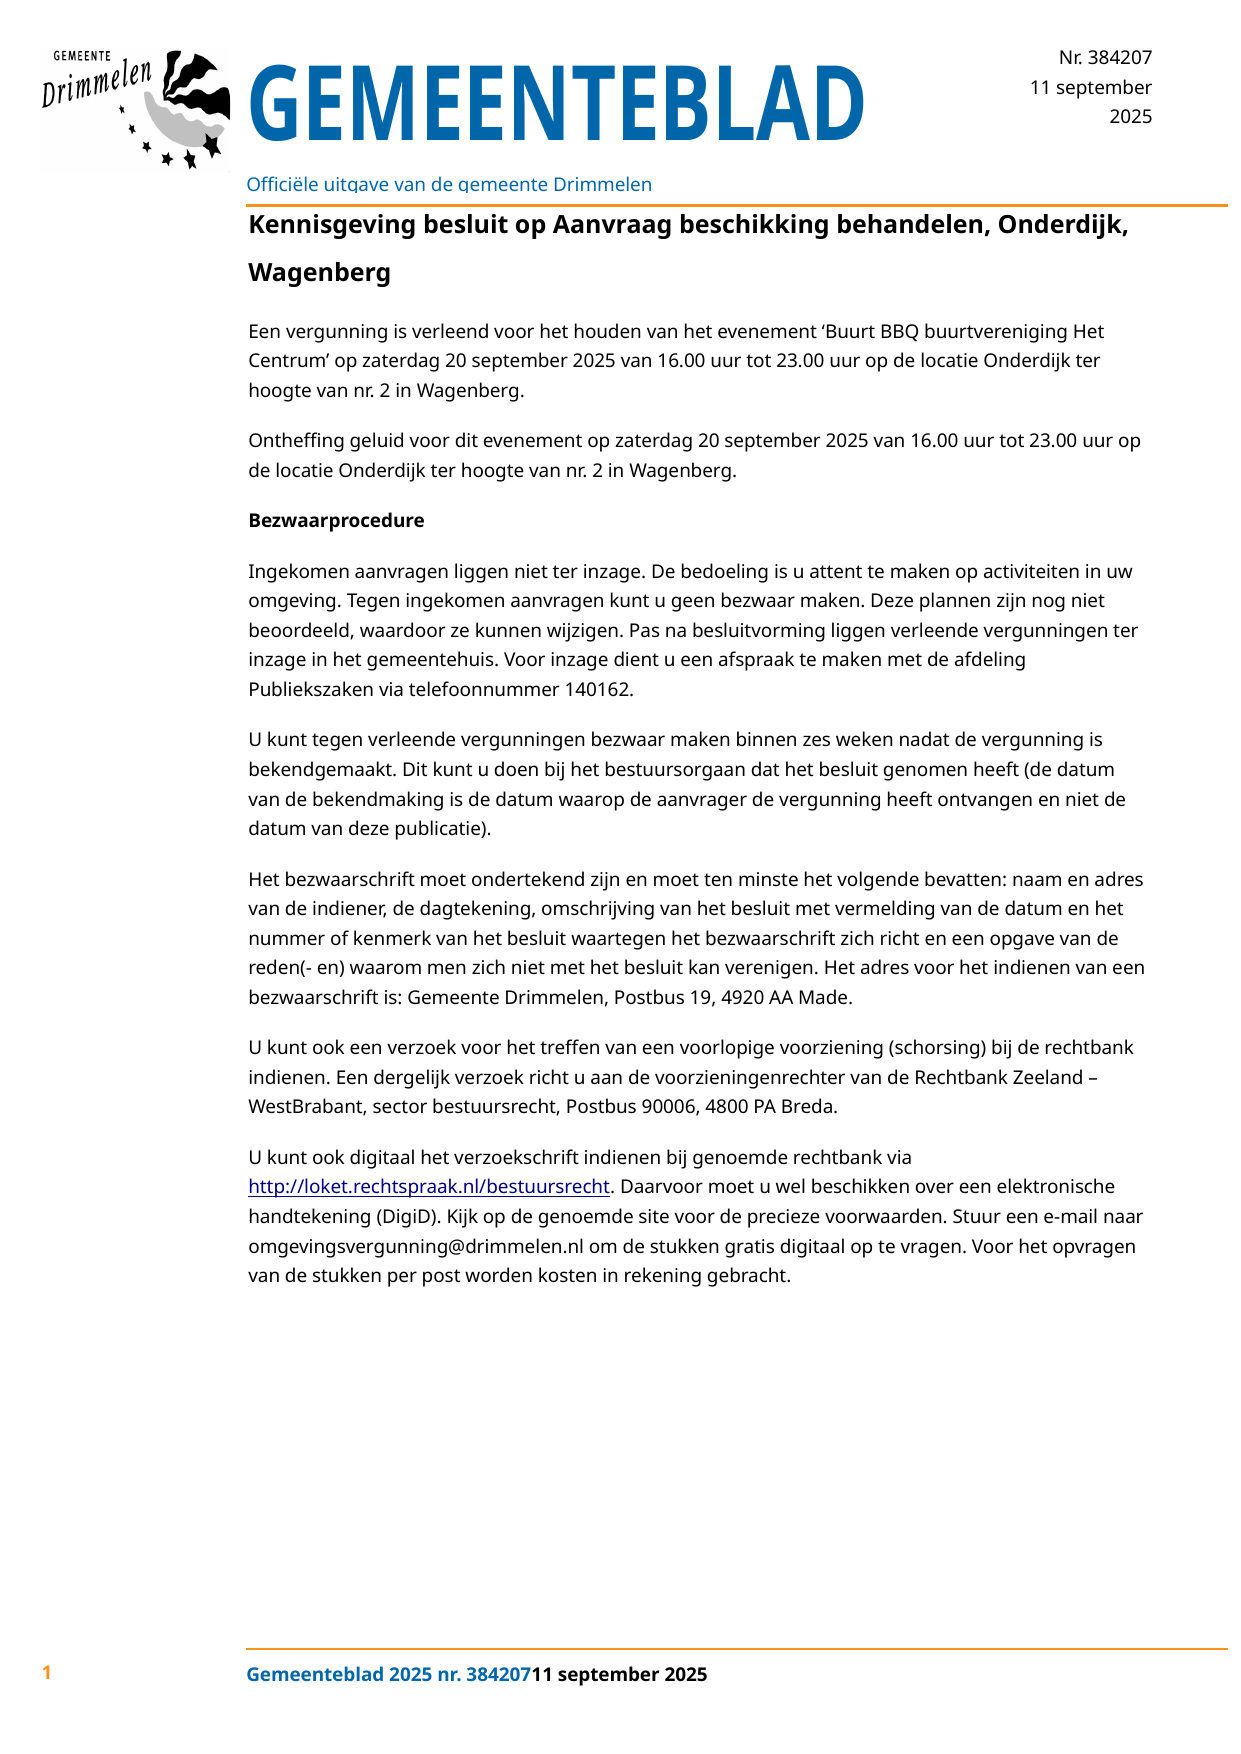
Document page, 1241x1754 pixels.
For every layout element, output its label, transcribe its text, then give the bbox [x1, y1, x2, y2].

text Ingekomen aanvragen liggen niet ter inzage. De bedoeling is u attent te maken op activiteiten in uw omgeving. Tegen ingekomen aanvragen kunt u geen bezwaar maken. Deze plannen zijn nog niet beoordeeld, waardoor ze kunnen wijzigen. Pas na besluitvorming liggen verleende vergunningen ter inzage in het gemeentehuis. Voor inzage dient u een afspraak te maken met de afdeling Publiekszaken via telefoonnummer 140162. [248, 558, 1152, 702]
text U kunt tegen verleende vergunningen bezwaar maken binnen zes weken nadat de vergunning is bekendgemaakt. Dit kunt u doen bij het bestuursorgaan dat het besluit genomen heeft (de datum van de bekendmaking is de datum waarop de aanvrager de vergunning heeft ontvangen en niet de datum van deze publicatie). [248, 727, 1152, 841]
text Kennisgeving besluit op Aanvraag beschikking behandelen, Onderdijk, Wagenberg [248, 207, 1152, 288]
text Een vergunning is verleend voor het houden van het evenement ‘Buurt BBQ buurtvereniging Het Centrum’ op zaterdag 20 september 2025 van 16.00 uur tot 23.00 uur op de locatie Onderdijk ter hoogte van nr. 2 in Wagenberg. [248, 318, 1152, 403]
text U kunt ook digitaal het verzoekschrift indienen bij genoemde rechtbank via http://loket.rechtspraak.nl/bestuursrecht. Daarvoor moet u wel beschikken over een elektronische handtekening (DigiD). Kijk op de genoemde site voor de precieze voorwaarden. Stuur een e-mail naar omgevingsvergunning@drimmelen.nl om de stukken gratis digitaal op te vragen. Voor het opvragen van de stukken per post worden kosten in rekening gebracht. [248, 1144, 1152, 1288]
picture [41, 47, 231, 172]
text Bezwaarprocedure [248, 507, 1152, 533]
text Het bezwaarschrift moet ondertekend zijn en moet ten minste het volgende bevatten: naam en adres van de indiener, de dagtekening, omschrijving van het besluit met vermelding van de datum en het nummer of kenmerk van het besluit waartegen het bezwaarschrift zich richt en een opgave van de reden(- en) waarom men zich niet met het besluit kan verenigen. Het adres voor het indienen van een bezwaarschrift is: Gemeente Drimmelen, Postbus 19, 4920 AA Made. [248, 866, 1152, 1010]
text U kunt ook een verzoek voor het treffen van een voorlopige voorziening (schorsing) bij de rechtbank indienen. Een dergelijk verzoek richt u aan de voorzieningenrechter van de Rechtbank Zeeland – WestBrabant, sector bestuursrecht, Postbus 90006, 4800 PA Breda. [248, 1034, 1152, 1119]
text Ontheffing geluid voor dit evenement op zaterdag 20 september 2025 van 16.00 uur tot 23.00 uur op de locatie Onderdijk ter hoogte van nr. 2 in Wagenberg. [248, 427, 1152, 483]
